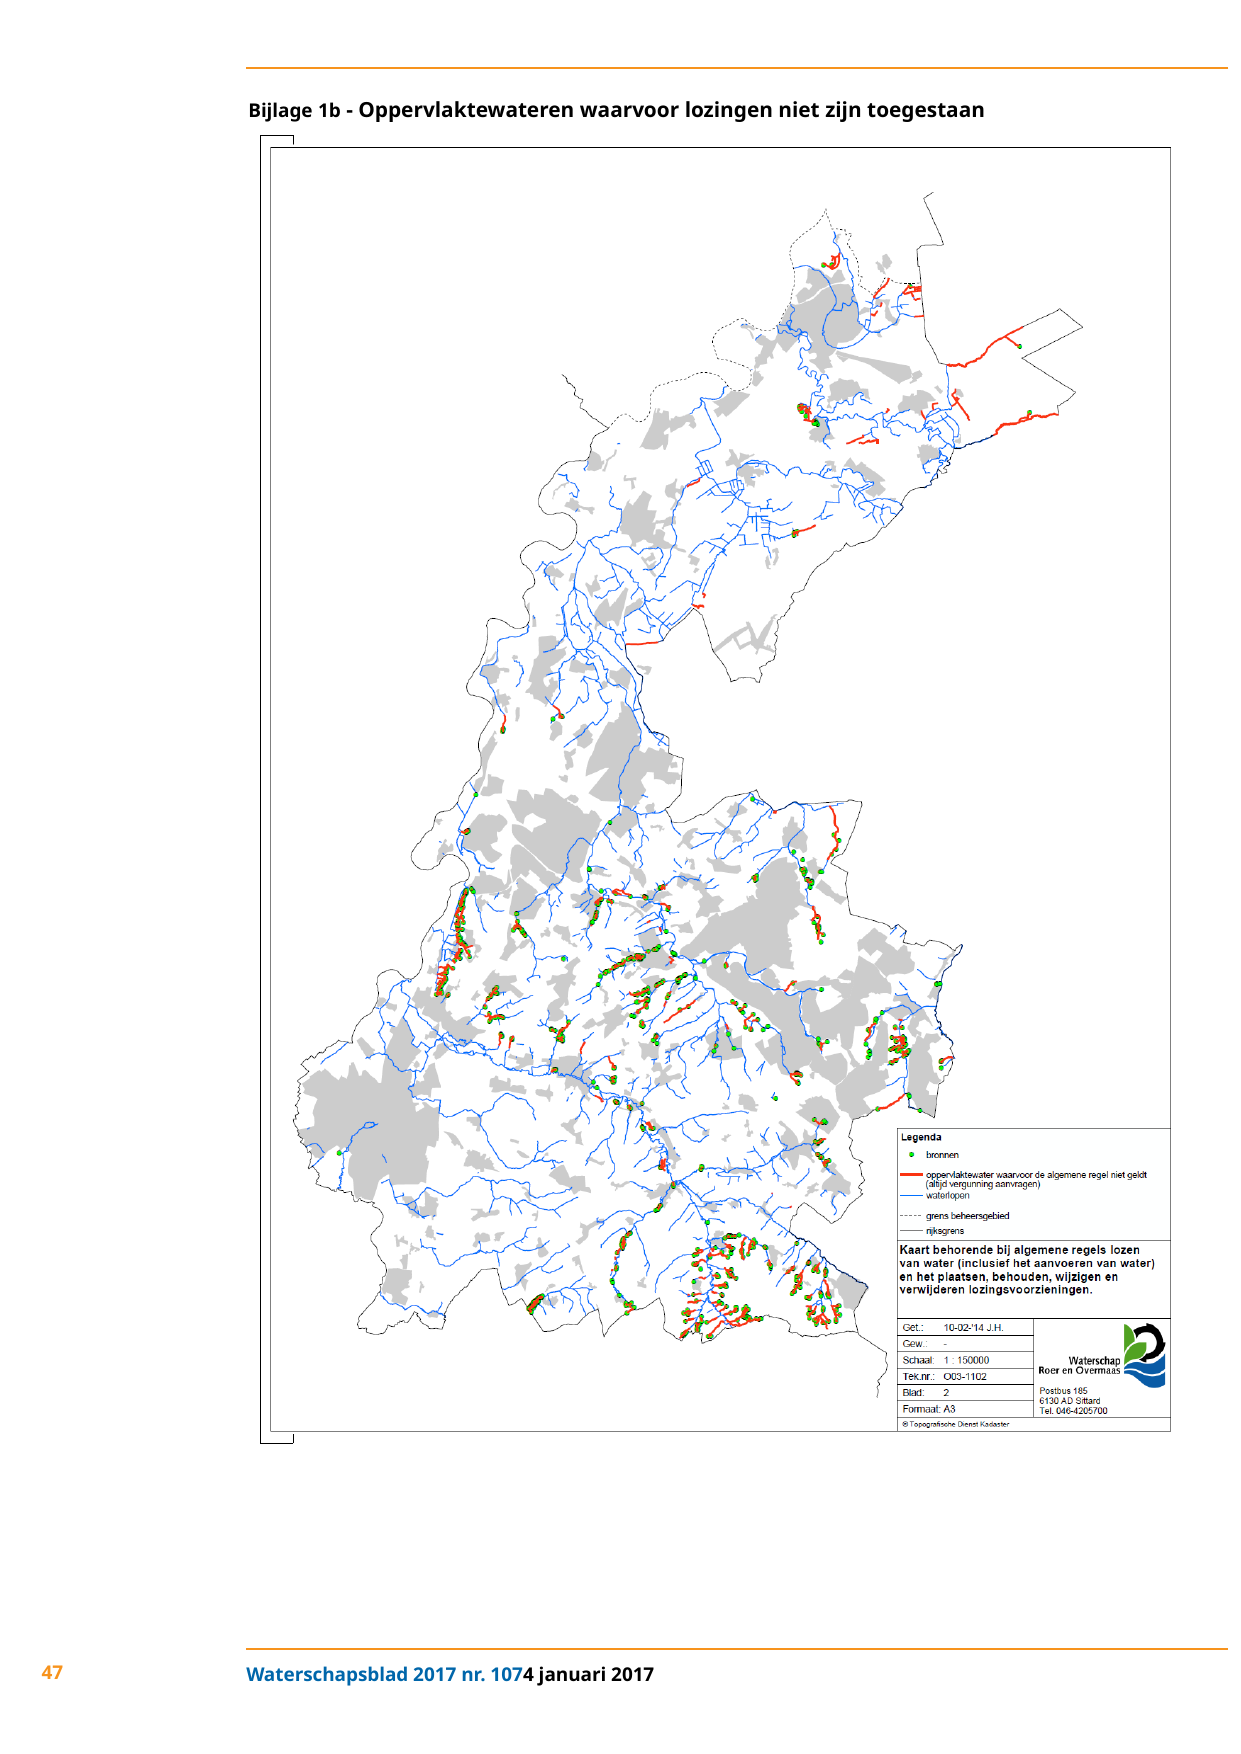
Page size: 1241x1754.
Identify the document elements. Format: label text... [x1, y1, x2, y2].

picture [268, 144, 1173, 1434]
text Bijlage 1b - Oppervlaktewateren waarvoor lozingen niet zijn toegestaan [248, 95, 1152, 123]
picture [41, 47, 231, 172]
